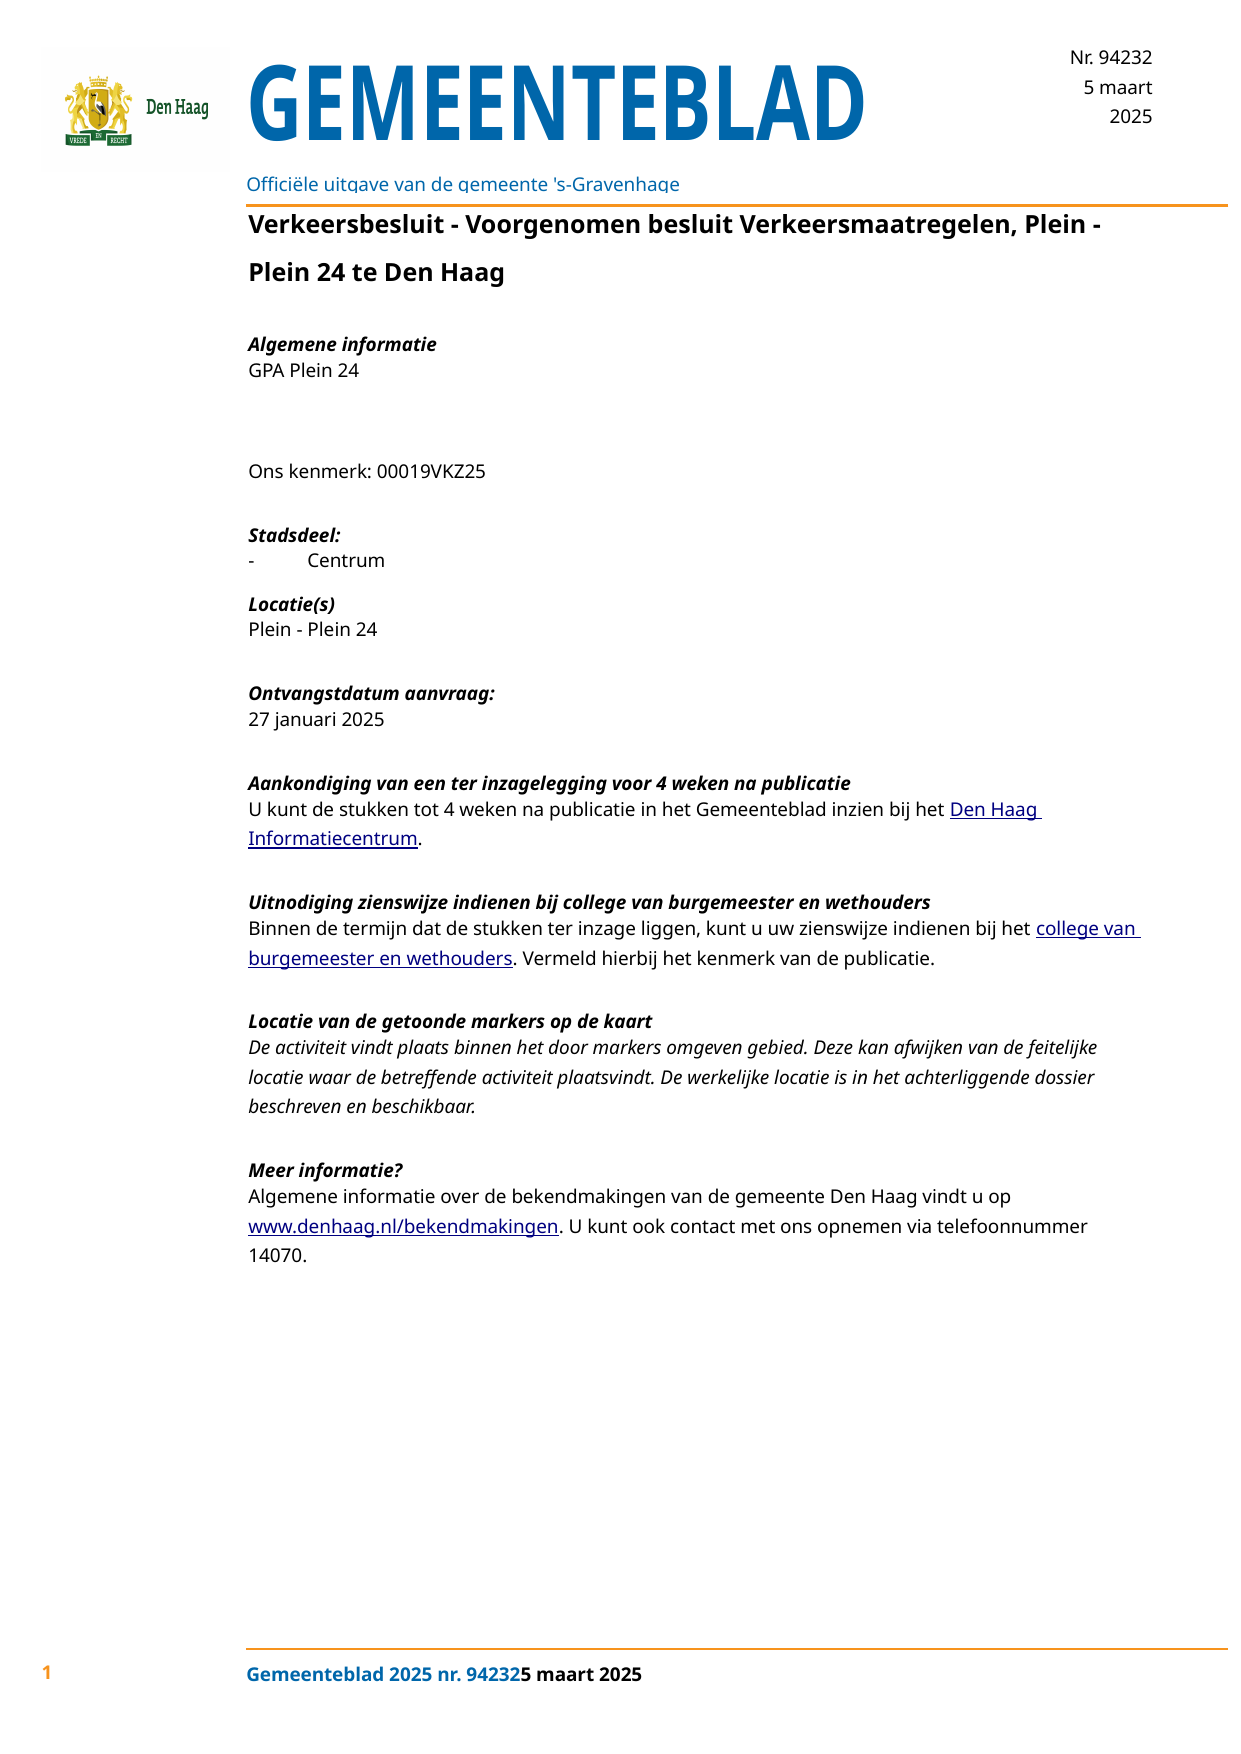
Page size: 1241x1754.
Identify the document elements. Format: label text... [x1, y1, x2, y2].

text Binnen de termijn dat de stukken ter inzage liggen, kunt u uw zienswijze indienen bij het college van burgemeester en wethouders. Vermeld hierbij het kenmerk van de publicatie. [248, 915, 1152, 971]
text GPA Plein 24 [248, 357, 1152, 383]
text Aankondiging van een ter inzagelegging voor 4 weken na publicatie [248, 770, 1152, 796]
text U kunt de stukken tot 4 weken na publicatie in het Gemeenteblad inzien bij het Den Haag Informatiecentrum. [248, 796, 1152, 851]
picture [41, 47, 231, 172]
text Plein - Plein 24 [248, 617, 1152, 642]
text Locatie van de getoonde markers op de kaart [248, 1009, 1152, 1034]
text 27 januari 2025 [248, 706, 1152, 732]
text Ontvangstdatum aanvraag: [248, 681, 1152, 706]
text Algemene informatie [248, 331, 1152, 357]
text Meer informatie? [248, 1158, 1152, 1183]
text Uitnodiging zienswijze indienen bij college van burgemeester en wethouders [248, 889, 1152, 915]
text Algemene informatie over de bekendmakingen van de gemeente Den Haag vindt u op www.denhaag.nl/bekendmakingen. U kunt ook contact met ons opnemen via telefoonnummer 14070. [248, 1183, 1152, 1268]
text De activiteit vindt plaats binnen het door markers omgeven gebied. Deze kan afwijken van de feitelijke locatie waar de betreffende activiteit plaatsvindt. De werkelijke locatie is in het achterliggende dossier beschreven en beschikbaar. [248, 1034, 1152, 1119]
text Ons kenmerk: 00019VKZ25 [248, 458, 1152, 484]
text Stadsdeel: [248, 522, 1152, 548]
list Centrum [248, 548, 1152, 573]
text Locatie(s) [248, 591, 1152, 617]
text Verkeersbesluit - Voorgenomen besluit Verkeersmaatregelen, Plein - Plein 24 te Den Haag [248, 207, 1152, 288]
